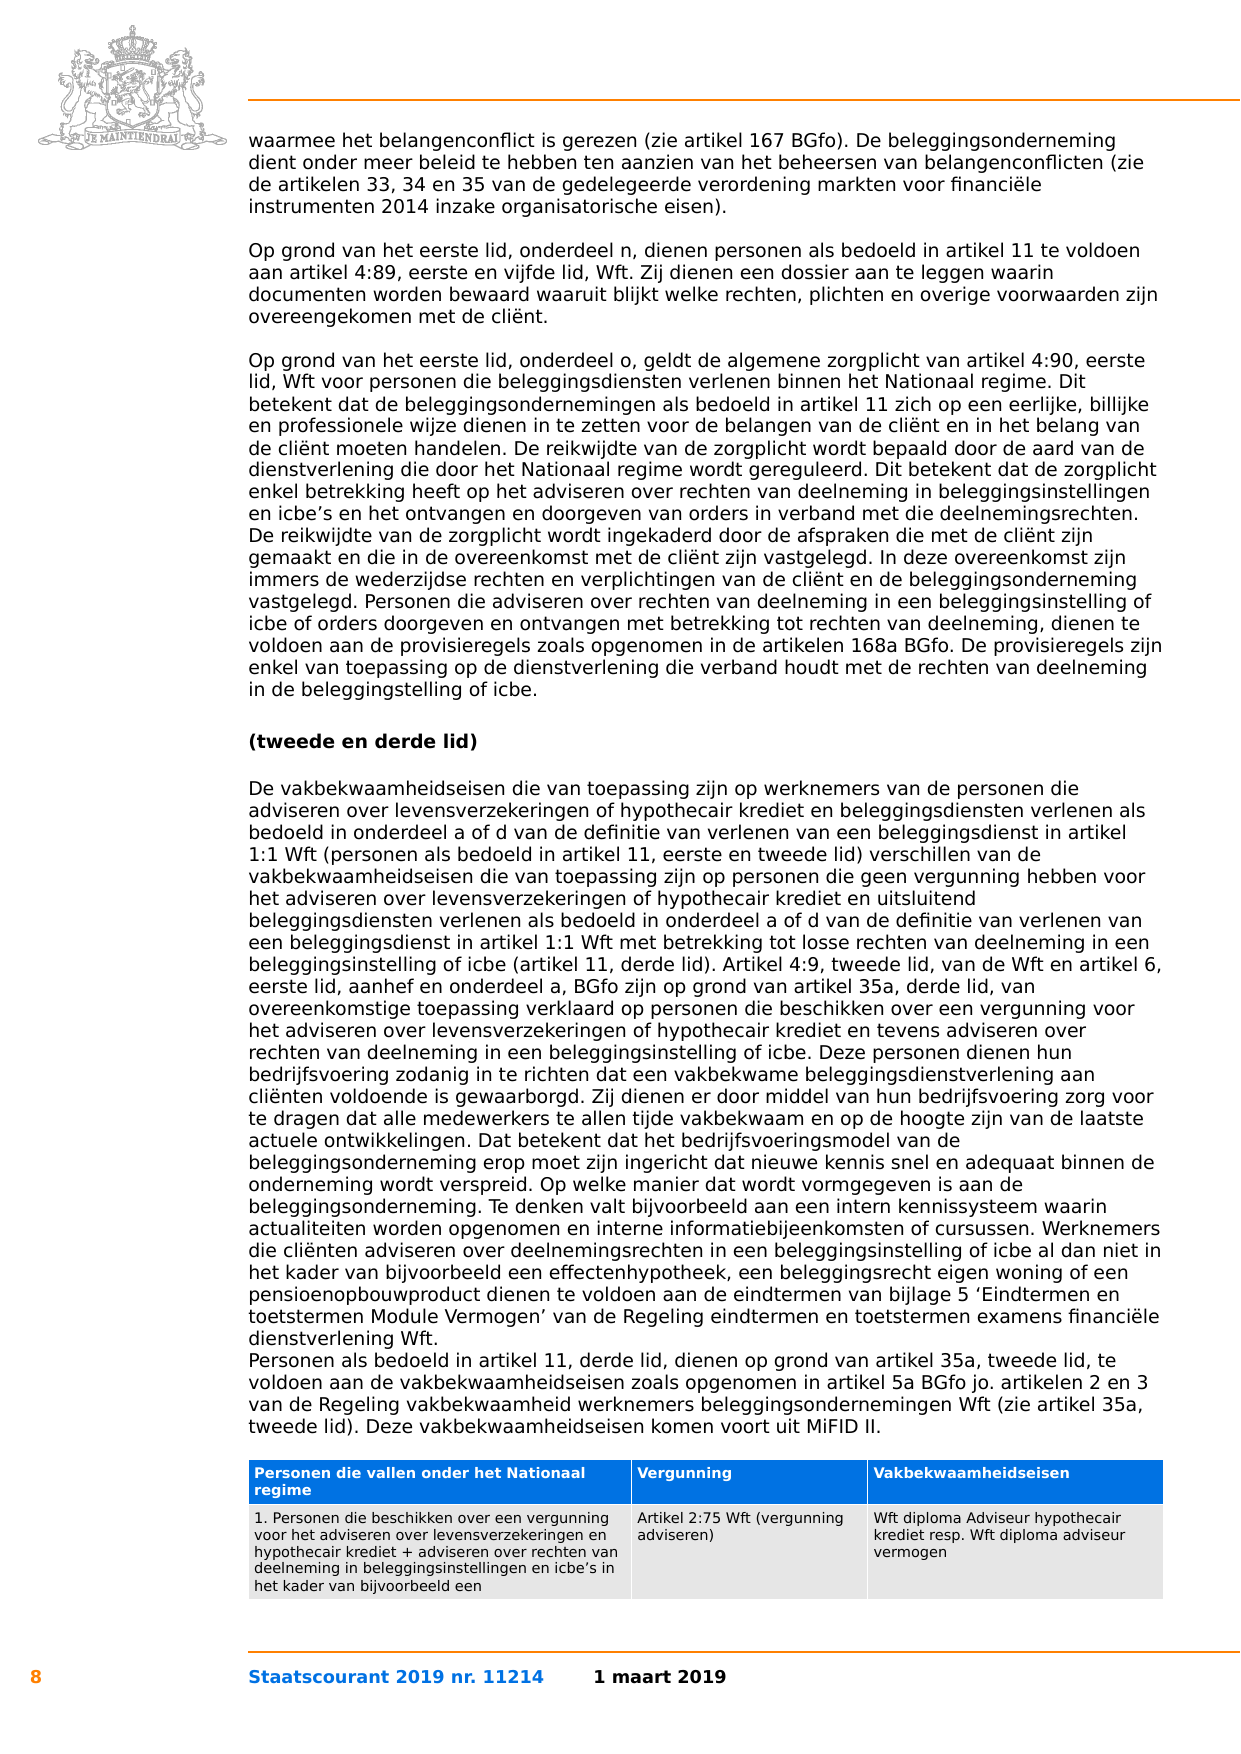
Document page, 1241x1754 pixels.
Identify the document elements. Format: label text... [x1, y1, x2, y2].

text De vakbekwaamheidseisen die van toepassing zijn op werknemers van de personen die adviseren over levensverzekeringen of hypothecair krediet en beleggingsdiensten verlenen als bedoeld in onderdeel a of d van de definitie van verlenen van een beleggingsdienst in artikel 1:1 Wft (personen als bedoeld in artikel 11, eerste en tweede lid) verschillen van de vakbekwaamheidseisen die van toepassing zijn op personen die geen vergunning hebben voor het adviseren over levensverzekeringen of hypothecair krediet en uitsluitend beleggingsdiensten verlenen als bedoeld in onderdeel a of d van de definitie van verlenen van een beleggingsdienst in artikel 1:1 Wft met betrekking tot losse rechten van deelneming in een beleggingsinstelling of icbe (artikel 11, derde lid). Artikel 4:9, tweede lid, van de Wft en artikel 6, eerste lid, aanhef en onderdeel a, BGfo zijn op grond van artikel 35a, derde lid, van overeenkomstige toepassing verklaard op personen die beschikken over een vergunning voor het adviseren over levensverzekeringen of hypothecair krediet en tevens adviseren over rechten van deelneming in een beleggingsinstelling of icbe. Deze personen dienen hun bedrijfsvoering zodanig in te richten dat een vakbekwame beleggingsdienstverlening aan cliënten voldoende is gewaarborgd. Zij dienen er door middel van hun bedrijfsvoering zorg voor te dragen dat alle medewerkers te allen tijde vakbekwaam en op de hoogte zijn van de laatste actuele ontwikkelingen. Dat betekent dat het bedrijfsvoeringsmodel van de beleggingsonderneming erop moet zijn ingericht dat nieuwe kennis snel en adequaat binnen de onderneming wordt verspreid. Op welke manier dat wordt vormgegeven is aan de beleggingsonderneming. Te denken valt bijvoorbeeld aan een intern kennissysteem waarin actualiteiten worden opgenomen en interne informatiebijeenkomsten of cursussen. Werknemers die cliënten adviseren over deelnemingsrechten in een beleggingsinstelling of icbe al dan niet in het kader van bijvoorbeeld een effectenhypotheek, een beleggingsrecht eigen woning of een pensioenopbouwproduct dienen te voldoen aan de eindtermen van bijlage 5 ‘Eindtermen en toetstermen Module Vermogen’ van de Regeling eindtermen en toetstermen examens financiële dienstverlening Wft. [248, 778, 1163, 1349]
table_cell 1. Personen die beschikken over een vergunning voor het adviseren over levensverzekeringen en hypothecair krediet + adviseren over rechten van deelneming in beleggingsinstellingen en icbe’s in het kader van bijvoorbeeld een [249, 1505, 631, 1599]
picture [38, 25, 227, 150]
text Op grond van het eerste lid, onderdeel o, geldt de algemene zorgplicht van artikel 4:90, eerste lid, Wft voor personen die beleggingsdiensten verlenen binnen het Nationaal regime. Dit betekent dat de beleggingsondernemingen als bedoeld in artikel 11 zich op een eerlijke, billijke en professionele wijze dienen in te zetten voor de belangen van de cliënt en in het belang van de cliënt moeten handelen. De reikwijdte van de zorgplicht wordt bepaald door de aard van de dienstverlening die door het Nationaal regime wordt gereguleerd. Dit betekent dat de zorgplicht enkel betrekking heeft op het adviseren over rechten van deelneming in beleggingsinstellingen en icbe’s en het ontvangen en doorgeven van orders in verband met die deelnemingsrechten. De reikwijdte van de zorgplicht wordt ingekaderd door de afspraken die met de cliënt zijn gemaakt en die in de overeenkomst met de cliënt zijn vastgelegd. In deze overeenkomst zijn immers de wederzijdse rechten en verplichtingen van de cliënt en de beleggingsonderneming vastgelegd. Personen die adviseren over rechten van deelneming in een beleggingsinstelling of icbe of orders doorgeven en ontvangen met betrekking tot rechten van deelneming, dienen te voldoen aan de provisieregels zoals opgenomen in de artikelen 168a BGfo. De provisieregels zijn enkel van toepassing op de dienstverlening die verband houdt met de rechten van deelneming in de beleggingstelling of icbe. [248, 349, 1163, 701]
table_header Vergunning [632, 1460, 867, 1504]
table_cell Artikel 2:75 Wft (vergunning adviseren) [632, 1505, 867, 1599]
text Op grond van het eerste lid, onderdeel n, dienen personen als bedoeld in artikel 11 te voldoen aan artikel 4:89, eerste en vijfde lid, Wft. Zij dienen een dossier aan te leggen waarin documenten worden bewaard waaruit blijkt welke rechten, plichten en overige voorwaarden zijn overeengekomen met de cliënt. [248, 240, 1163, 328]
text Personen als bedoeld in artikel 11, derde lid, dienen op grond van artikel 35a, tweede lid, te voldoen aan de vakbekwaamheidseisen zoals opgenomen in artikel 5a BGfo jo. artikelen 2 en 3 van de Regeling vakbekwaamheid werknemers beleggingsondernemingen Wft (zie artikel 35a, tweede lid). Deze vakbekwaamheidseisen komen voort uit MiFID II. [248, 1349, 1163, 1437]
text waarmee het belangenconflict is gerezen (zie artikel 167 BGfo). De beleggingsonderneming dient onder meer beleid te hebben ten aanzien van het beheersen van belangenconflicten (zie de artikelen 33, 34 en 35 van de gedelegeerde verordening markten voor financiële instrumenten 2014 inzake organisatorische eisen). [248, 130, 1163, 218]
table_header Vakbekwaamheidseisen [868, 1460, 1163, 1504]
table_header Personen die vallen onder het Nationaal regime [249, 1460, 631, 1504]
subtitle (tweede en derde lid) [248, 731, 1163, 753]
table_cell Wft diploma Adviseur hypothecair krediet resp. Wft diploma adviseur vermogen [868, 1505, 1163, 1599]
